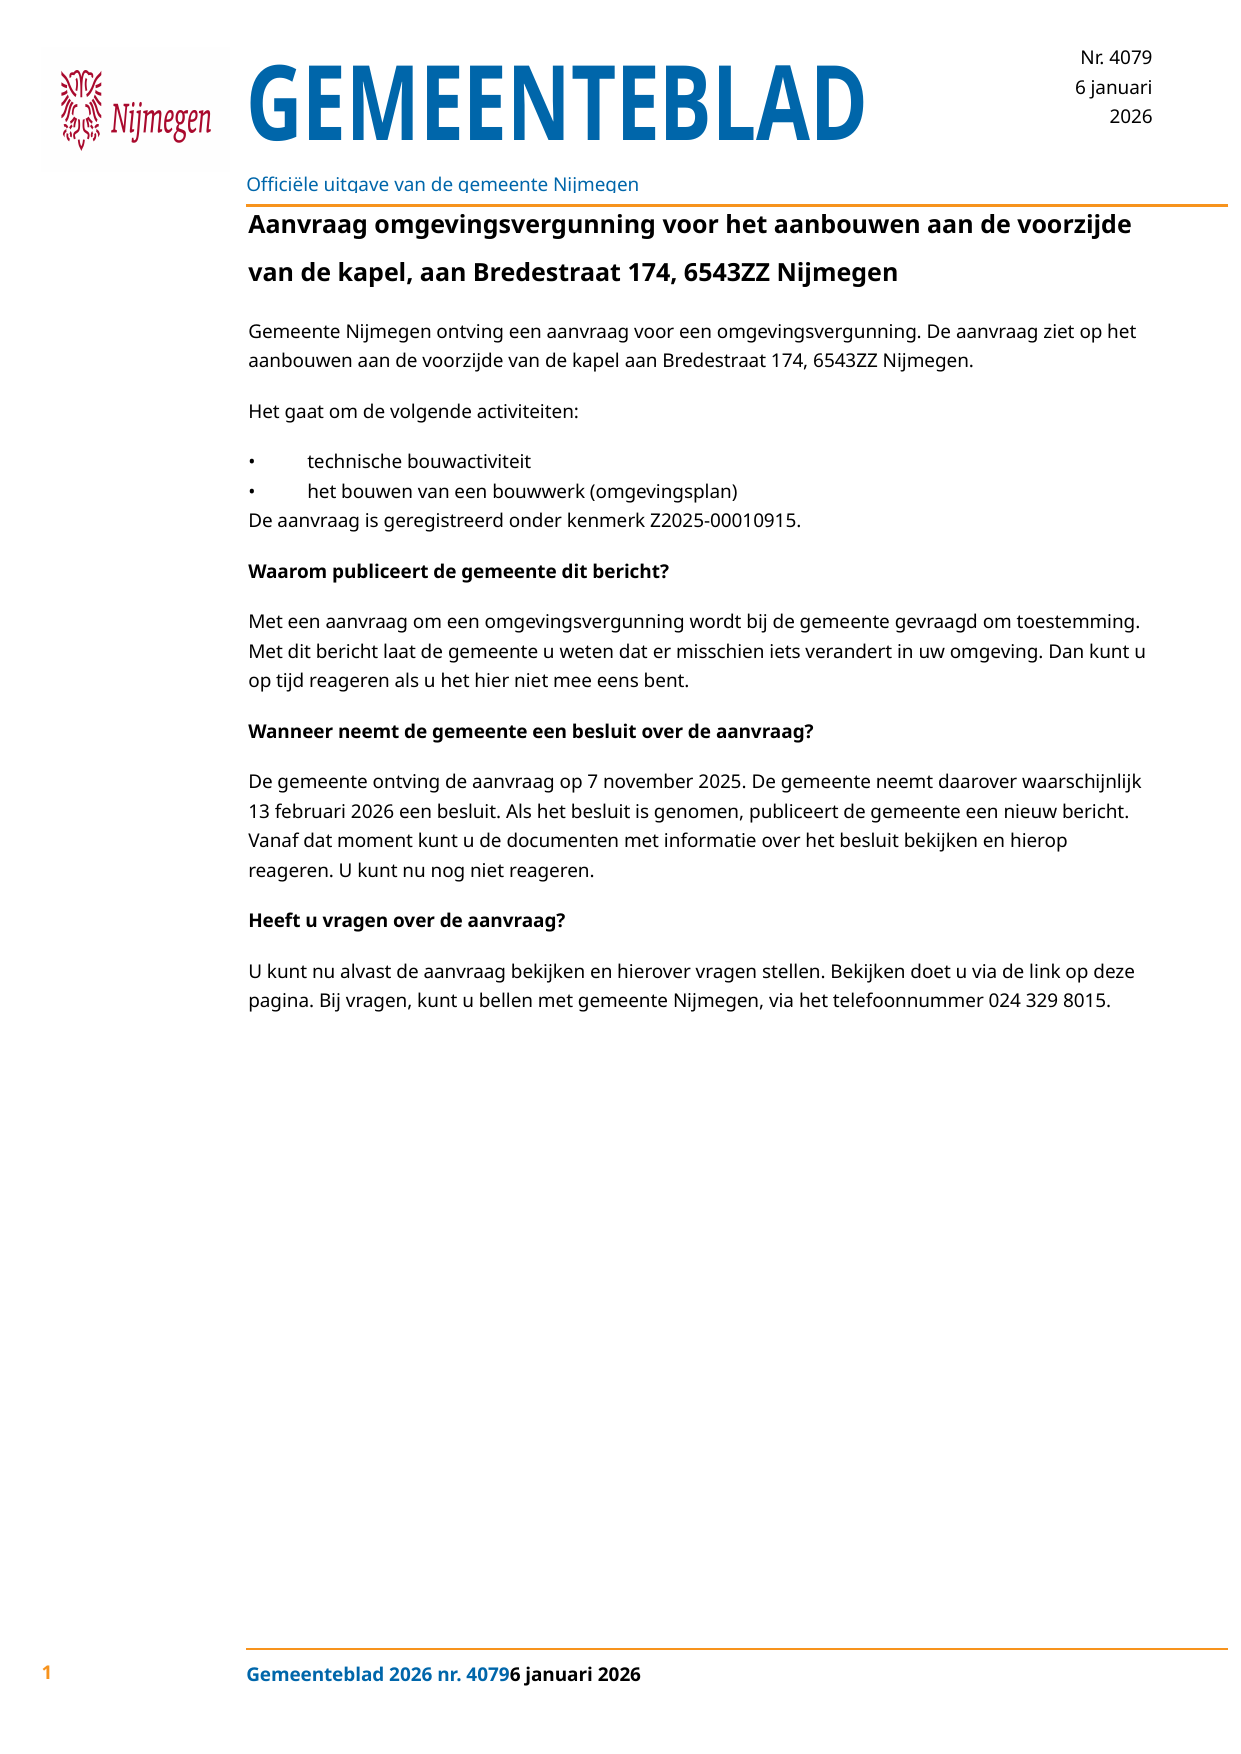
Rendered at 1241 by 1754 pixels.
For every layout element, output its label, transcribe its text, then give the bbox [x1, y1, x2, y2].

text Aanvraag omgevingsvergunning voor het aanbouwen aan de voorzijde van de kapel, aan Bredestraat 174, 6543ZZ Nijmegen [248, 207, 1152, 288]
text Wanneer neemt de gemeente een besluit over de aanvraag? [248, 718, 1152, 744]
text Het gaat om de volgende activiteiten: [248, 398, 1152, 424]
text Gemeente Nijmegen ontving een aanvraag voor een omgevingsvergunning. De aanvraag ziet op het aanbouwen aan de voorzijde van de kapel aan Bredestraat 174, 6543ZZ Nijmegen. [248, 318, 1152, 373]
text Met een aanvraag om een omgevingsvergunning wordt bij de gemeente gevraagd om toestemming. Met dit bericht laat de gemeente u weten dat er misschien iets verandert in uw omgeving. Dan kunt u op tijd reageren als u het hier niet mee eens bent. [248, 608, 1152, 693]
text Waarom publiceert de gemeente dit bericht? [248, 558, 1152, 584]
picture [41, 47, 231, 172]
text De gemeente ontving de aanvraag op 7 november 2025. De gemeente neemt daarover waarschijnlijk 13 februari 2026 een besluit. Als het besluit is genomen, publiceert de gemeente een nieuw bericht. Vanaf dat moment kunt u de documenten met informatie over het besluit bekijken en hierop reageren. U kunt nu nog niet reageren. [248, 768, 1152, 883]
text Heeft u vragen over de aanvraag? [248, 907, 1152, 933]
text U kunt nu alvast de aanvraag bekijken en hierover vragen stellen. Bekijken doet u via de link op deze pagina. Bij vragen, kunt u bellen met gemeente Nijmegen, via het telefoonnummer 024 329 8015. [248, 958, 1152, 1013]
list het bouwen van een bouwwerk (omgevingsplan) [248, 478, 1152, 504]
text De aanvraag is geregistreerd onder kenmerk Z2025-00010915. [248, 507, 1152, 533]
list technische bouwactiviteit [248, 448, 1152, 474]
